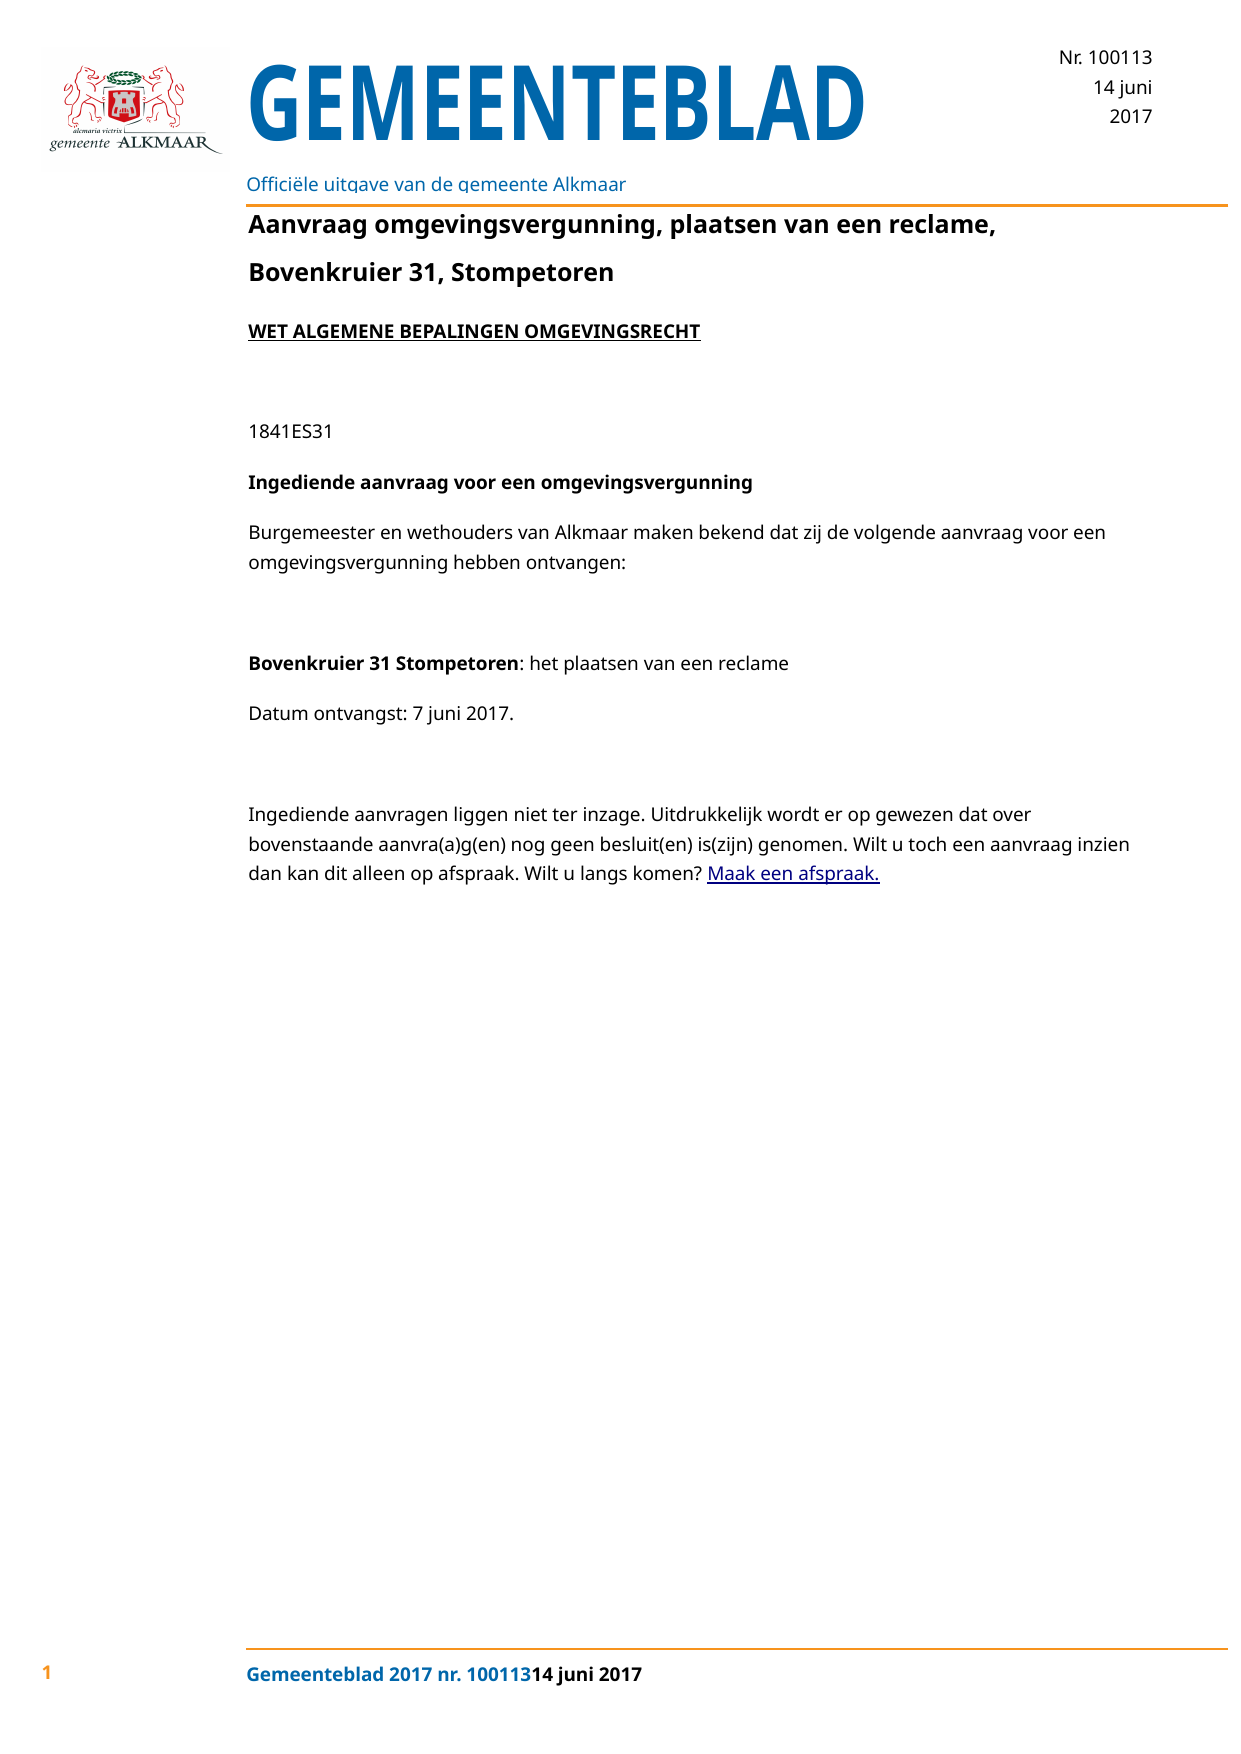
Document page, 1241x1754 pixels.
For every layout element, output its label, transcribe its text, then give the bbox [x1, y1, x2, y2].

picture [41, 47, 231, 172]
text Datum ontvangst: 7 juni 2017. [248, 700, 1152, 726]
text 1841ES31 [248, 419, 1152, 444]
text Burgemeester en wethouders van Alkmaar maken bekend dat zij de volgende aanvraag voor een omgevingsvergunning hebben ontvangen: [248, 519, 1152, 575]
text Ingediende aanvragen liggen niet ter inzage. Uitdrukkelijk wordt er op gewezen dat over bovenstaande aanvra(a)g(en) nog geen besluit(en) is(zijn) genomen. Wilt u toch een aanvraag inzien dan kan dit alleen op afspraak. Wilt u langs komen? Maak een afspraak. [248, 801, 1152, 886]
text Aanvraag omgevingsvergunning, plaatsen van een reclame, Bovenkruier 31, Stompetoren [248, 207, 1152, 288]
text Ingediende aanvraag voor een omgevingsvergunning [248, 469, 1152, 495]
text Bovenkruier 31 Stompetoren: het plaatsen van een reclame [248, 650, 1152, 676]
text WET ALGEMENE BEPALINGEN OMGEVINGSRECHT [248, 318, 1152, 344]
